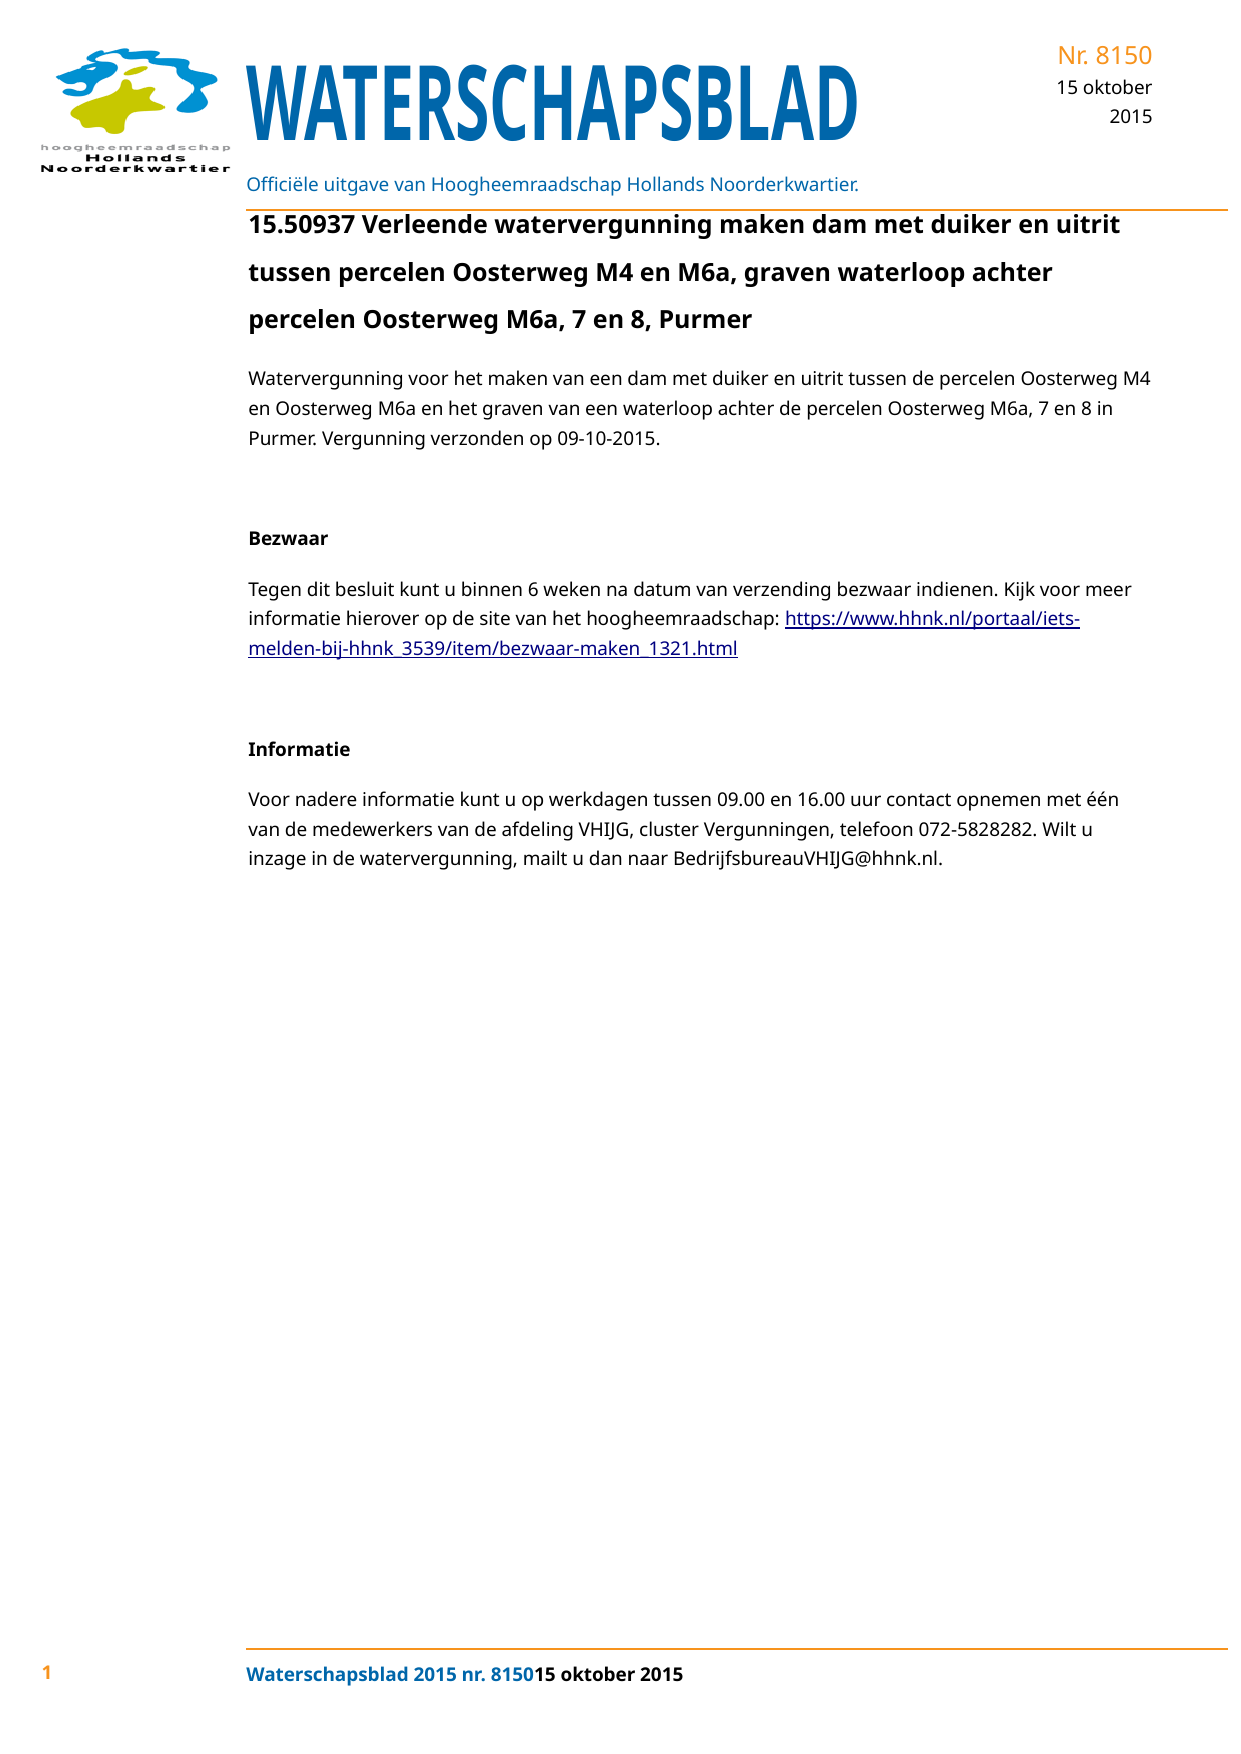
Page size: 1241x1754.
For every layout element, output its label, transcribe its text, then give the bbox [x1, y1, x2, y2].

text Tegen dit besluit kunt u binnen 6 weken na datum van verzending bezwaar indienen. Kijk voor meer informatie hierover op de site van het hoogheemraadschap: https://www.hhnk.nl/portaal/iets-melden-bij-hhnk_3539/item/bezwaar-maken_1321.html [248, 576, 1152, 661]
picture [41, 47, 231, 172]
text Bezwaar [248, 526, 1152, 551]
text Informatie [248, 736, 1152, 762]
text Watervergunning voor het maken van een dam met duiker en uitrit tussen de percelen Oosterweg M4 en Oosterweg M6a en het graven van een waterloop achter de percelen Oosterweg M6a, 7 en 8 in Purmer. Vergunning verzonden op 09-10-2015. [248, 366, 1152, 450]
text 15.50937 Verleende watervergunning maken dam met duiker en uitrit tussen percelen Oosterweg M4 en M6a, graven waterloop achter percelen Oosterweg M6a, 7 en 8, Purmer [248, 211, 1152, 336]
text Voor nadere informatie kunt u op werkdagen tussen 09.00 en 16.00 uur contact opnemen met één van de medewerkers van de afdeling VHIJG, cluster Vergunningen, telefoon 072-5828282. Wilt u inzage in de watervergunning, mailt u dan naar BedrijfsbureauVHIJG@hhnk.nl. [248, 786, 1152, 871]
